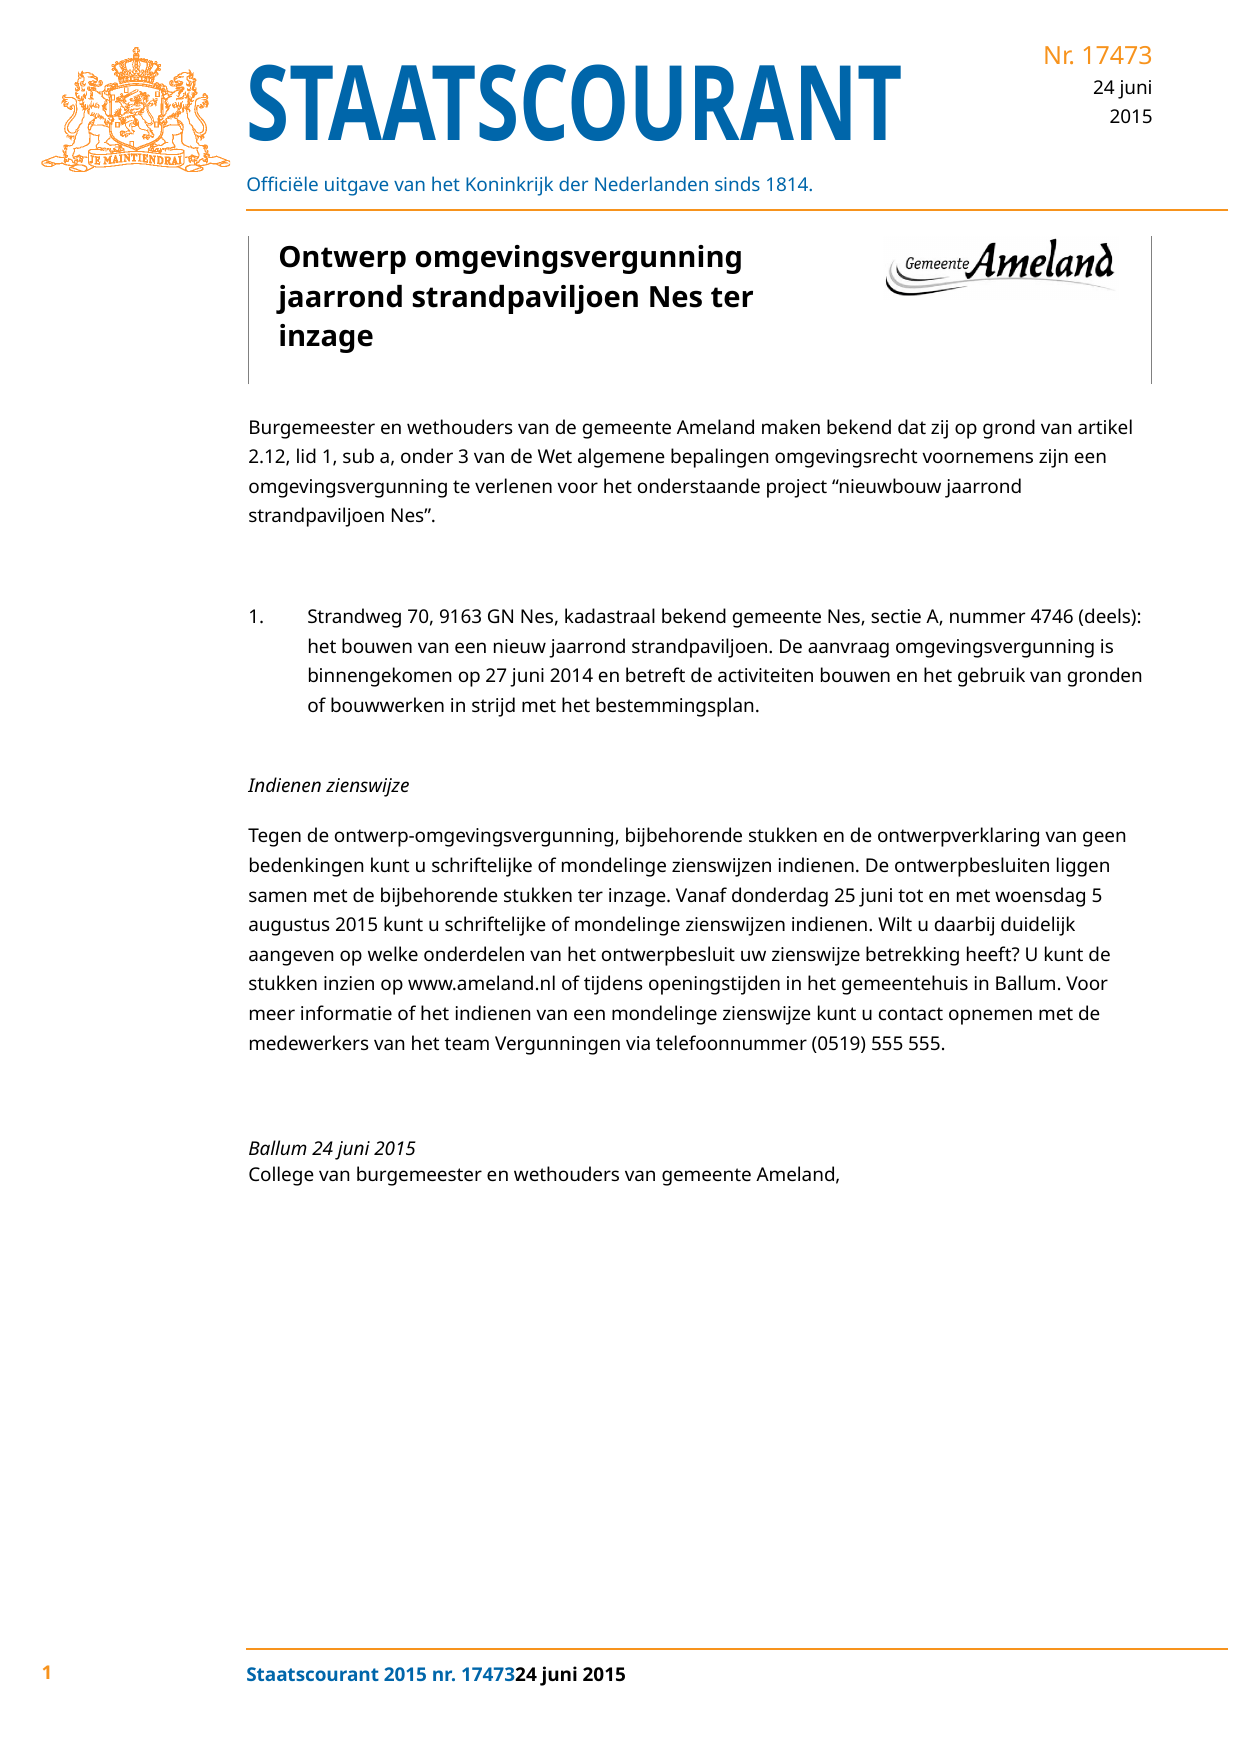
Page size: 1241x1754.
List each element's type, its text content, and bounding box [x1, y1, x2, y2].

text Tegen de ontwerp-omgevingsvergunning, bijbehorende stukken en de ontwerpverklaring van geen bedenkingen kunt u schriftelijke of mondelinge zienswijzen indienen. De ontwerpbesluiten liggen samen met de bijbehorende stukken ter inzage. Vanaf donderdag 25 juni tot en met woensdag 5 augustus 2015 kunt u schriftelijke of mondelinge zienswijzen indienen. Wilt u daarbij duidelijk aangeven op welke onderdelen van het ontwerpbesluit uw zienswijze betrekking heeft? U kunt de stukken inzien op www.ameland.nl of tijdens openingstijden in het gemeentehuis in Ballum. Voor meer informatie of het indienen van een mondelinge zienswijze kunt u contact opnemen met de medewerkers van het team Vergunningen via telefoonnummer (0519) 555 555. [248, 823, 1152, 1056]
table_header Ontwerp omgevingsvergunning jaarrond strandpaviljoen Nes ter inzage [249, 236, 850, 384]
picture [41, 47, 231, 172]
table_header [850, 236, 1151, 384]
text Ballum 24 juni 2015 [248, 1136, 1152, 1161]
list Strandweg 70, 9163 GN Nes, kadastraal bekend gemeente Nes, sectie A, nummer 4746 (deels): het bouwen van een nieuw jaarrond strandpaviljoen. De aanvraag omgevingsvergunning is binnengekomen op 27 juni 2014 en betreft de activiteiten bouwen en het gebruik van gronden of bouwwerken in strijd met het bestemmingsplan. [248, 603, 1152, 718]
picture [882, 236, 1119, 300]
text Indienen zienswijze [248, 772, 1152, 798]
text Burgemeester en wethouders van de gemeente Ameland maken bekend dat zij op grond van artikel 2.12, lid 1, sub a, onder 3 van de Wet algemene bepalingen omgevingsrecht voornemens zijn een omgevingsvergunning te verlenen voor het onderstaande project “nieuwbouw jaarrond strandpaviljoen Nes”. [248, 414, 1152, 528]
text College van burgemeester en wethouders van gemeente Ameland, [248, 1161, 1152, 1187]
